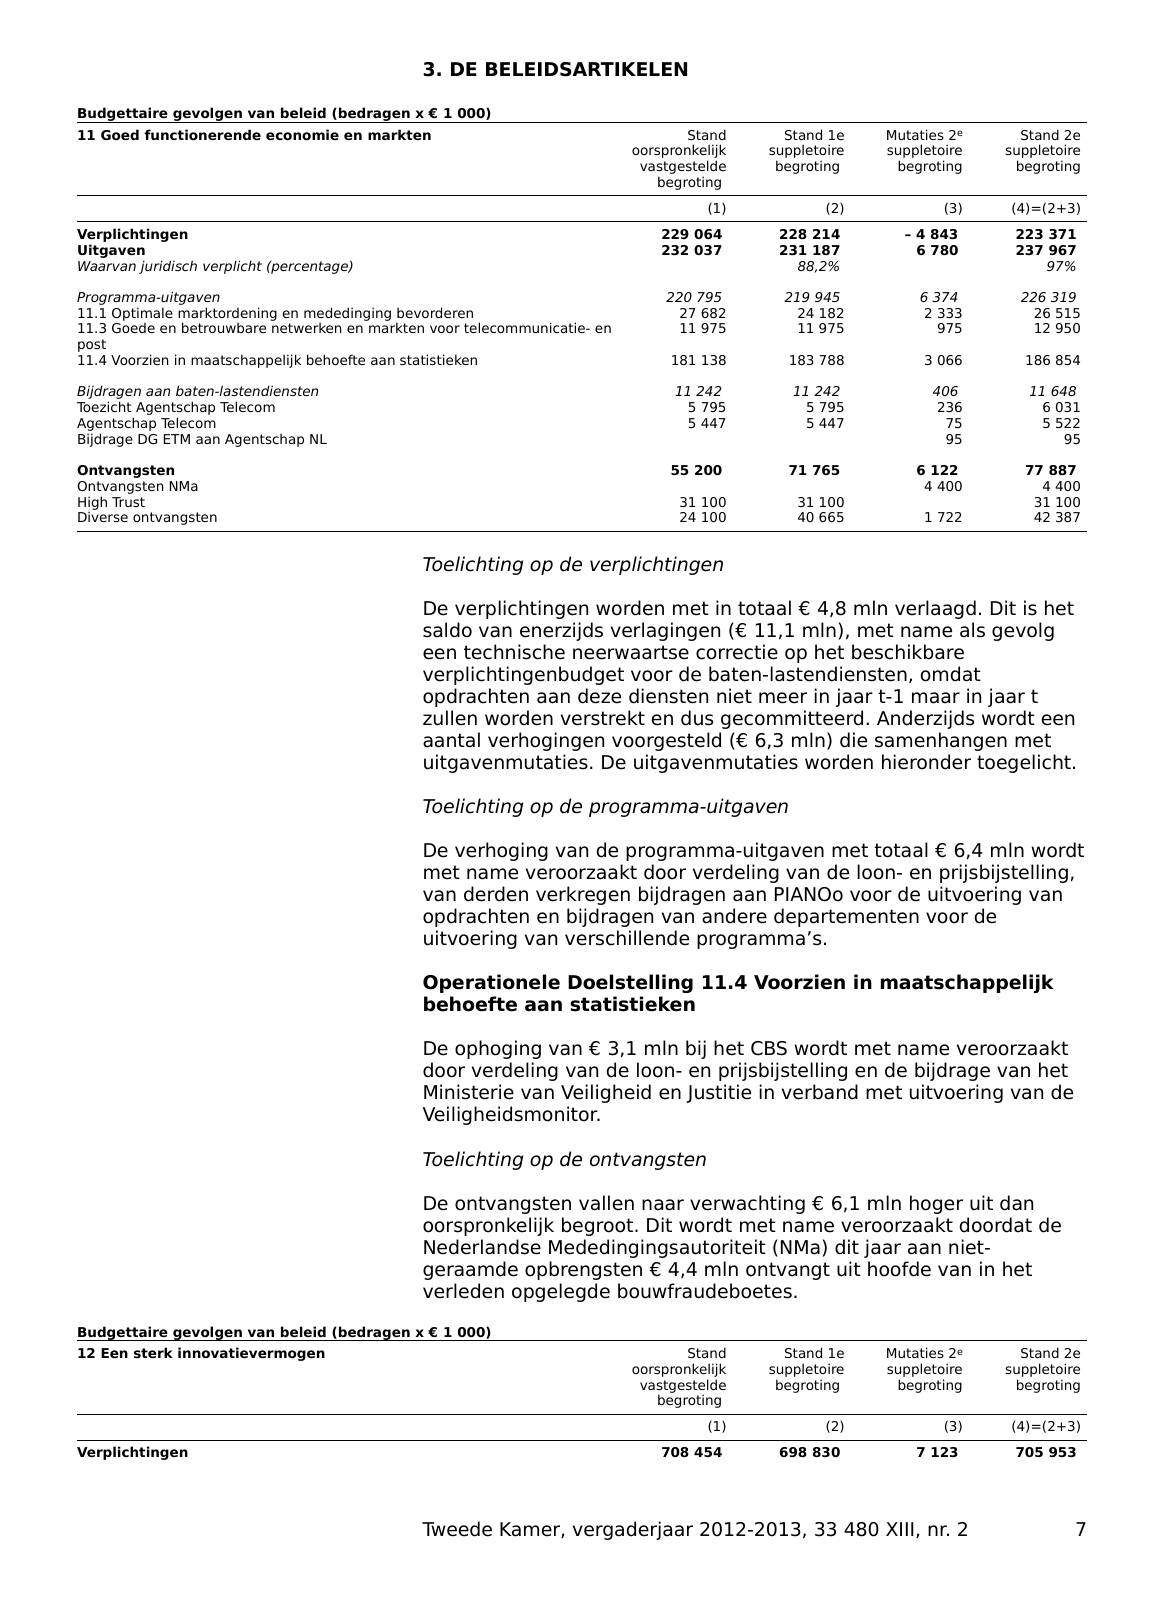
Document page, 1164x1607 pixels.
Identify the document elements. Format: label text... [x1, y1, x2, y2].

table_cell 228 214 [732, 222, 850, 243]
table_cell 11 242 [614, 384, 732, 400]
subtitle Toelichting op de verplichtingen [422, 554, 1087, 576]
subtitle Toelichting op de ontvangsten [422, 1148, 1087, 1170]
table_cell [77, 447, 614, 463]
table_cell 7 123 [850, 1441, 968, 1461]
table_cell [614, 431, 732, 447]
table_cell (4)=(2+3) [969, 1415, 1087, 1439]
table_cell [969, 369, 1087, 384]
table_cell 406 [850, 384, 968, 400]
table_cell [732, 431, 850, 447]
table_cell (3) [850, 196, 968, 221]
table_cell Stand 2e suppletoire begroting [969, 1341, 1087, 1413]
subtitle 3. DE BELEIDSARTIKELEN [422, 59, 1087, 81]
table_cell (3) [850, 1415, 968, 1439]
table_cell 5 795 [732, 400, 850, 416]
table_cell Ontvangsten [77, 463, 614, 479]
table_header Budgettaire gevolgen van beleid (bedragen x € 1 000) [77, 1324, 1087, 1340]
table_cell – 4 843 [850, 222, 968, 243]
table_cell 6 780 [850, 243, 968, 258]
table_cell 42 387 [969, 510, 1087, 531]
table_cell 975 [850, 321, 968, 353]
table_cell [614, 274, 732, 290]
table_cell 2 333 [850, 306, 968, 321]
table_cell 97% [969, 259, 1087, 274]
table_cell Verplichtingen [77, 222, 614, 243]
text De ontvangsten vallen naar verwachting € 6,1 mln hoger uit dan oorspronkelijk begroot. Dit wordt met name veroorzaakt doordat de Nederlandse Mededingingsautoriteit (NMa) dit jaar aan niet-geraamde opbrengsten € 4,4 mln ontvangt uit hoofde van in het verleden opgelegde bouwfraudeboetes. [422, 1193, 1087, 1302]
table_cell 77 887 [969, 463, 1087, 479]
table_cell 11 242 [732, 384, 850, 400]
table_cell 232 037 [614, 243, 732, 258]
table_cell (2) [732, 196, 850, 221]
table_cell 698 830 [732, 1441, 850, 1461]
table_cell Bijdragen aan baten-lastendiensten [77, 384, 614, 400]
table_cell 71 765 [732, 463, 850, 479]
table_cell [969, 274, 1087, 290]
table_cell [614, 447, 732, 463]
table_cell Bijdrage DG ETM aan Agentschap NL [77, 431, 614, 447]
text De ophoging van € 3,1 mln bij het CBS wordt met name veroorzaakt door verdeling van de loon- en prijsbijstelling en de bijdrage van het Ministerie van Veiligheid en Justitie in verband met uitvoering van de Veiligheidsmonitor. [422, 1038, 1087, 1126]
table_cell 11.3 Goede en betrouwbare netwerken en markten voor telecommunicatie- en post [77, 321, 614, 353]
table_cell 11 648 [969, 384, 1087, 400]
table_cell 11.4 Voorzien in maatschappelijk behoefte aan statistieken [77, 353, 614, 368]
table_cell 75 [850, 416, 968, 431]
table_cell 4 400 [850, 479, 968, 494]
table_cell [614, 259, 732, 274]
table_cell 40 665 [732, 510, 850, 531]
table_cell [732, 369, 850, 384]
table_cell (1) [614, 196, 732, 221]
table_cell Stand 1e suppletoire begroting [732, 1341, 850, 1413]
table_cell 12 950 [969, 321, 1087, 353]
table_cell 11.1 Optimale marktordening en mededinging bevorderen [77, 306, 614, 321]
table_cell [850, 494, 968, 510]
table_cell Stand oorspronkelijk vastgestelde begroting [614, 1341, 732, 1413]
table_cell 236 [850, 400, 968, 416]
table_cell [850, 274, 968, 290]
table_cell 24 182 [732, 306, 850, 321]
table_cell 6 122 [850, 463, 968, 479]
table_cell 11 975 [614, 321, 732, 353]
table_cell [77, 196, 614, 221]
table_cell [77, 274, 614, 290]
table_cell 88,2% [732, 259, 850, 274]
table_cell [969, 447, 1087, 463]
table_cell [850, 447, 968, 463]
table_cell [77, 369, 614, 384]
text De verplichtingen worden met in totaal € 4,8 mln verlaagd. Dit is het saldo van enerzijds verlagingen (€ 11,1 mln), met name als gevolg een technische neerwaartse correctie op het beschikbare verplichtingenbudget voor de baten-lastendiensten, omdat opdrachten aan deze diensten niet meer in jaar t-1 maar in jaar t zullen worden verstrekt en dus gecommitteerd. Anderzijds wordt een aantal verhogingen voorgesteld (€ 6,3 mln) die samenhangen met uitgavenmutaties. De uitgavenmutaties worden hieronder toegelicht. [422, 598, 1087, 774]
table_cell 186 854 [969, 353, 1087, 368]
table_cell 11 Goed functionerende economie en markten [77, 123, 614, 195]
table_cell High Trust [77, 494, 614, 510]
subtitle Toelichting op de programma-uitgaven [422, 796, 1087, 818]
table_cell 6 031 [969, 400, 1087, 416]
table_cell 31 100 [969, 494, 1087, 510]
table_cell [732, 447, 850, 463]
table_cell 5 447 [614, 416, 732, 431]
table_cell 237 967 [969, 243, 1087, 258]
table_cell [850, 259, 968, 274]
table_cell Toezicht Agentschap Telecom [77, 400, 614, 416]
table_cell Agentschap Telecom [77, 416, 614, 431]
table_cell 95 [850, 431, 968, 447]
table_cell [77, 1415, 614, 1439]
table_cell 220 795 [614, 290, 732, 306]
table_cell 5 795 [614, 400, 732, 416]
table_cell 31 100 [732, 494, 850, 510]
table_cell (1) [614, 1415, 732, 1439]
table_cell 12 Een sterk innovatievermogen [77, 1341, 614, 1413]
table_cell Mutaties 2e suppletoire begroting [850, 1341, 968, 1413]
table_cell Stand oorspronkelijk vastgestelde begroting [614, 123, 732, 195]
table_cell 231 187 [732, 243, 850, 258]
table_cell 27 682 [614, 306, 732, 321]
table_cell (4)=(2+3) [969, 196, 1087, 221]
table_cell Stand 1e suppletoire begroting [732, 123, 850, 195]
table_cell Waarvan juridisch verplicht (percentage) [77, 259, 614, 274]
table_cell 226 319 [969, 290, 1087, 306]
table_cell 229 064 [614, 222, 732, 243]
table_cell [732, 274, 850, 290]
table_cell Uitgaven [77, 243, 614, 258]
table_cell 6 374 [850, 290, 968, 306]
table_cell 5 447 [732, 416, 850, 431]
table_cell Mutaties 2e suppletoire begroting [850, 123, 968, 195]
table_cell 24 100 [614, 510, 732, 531]
table_cell Ontvangsten NMa [77, 479, 614, 494]
table_cell Diverse ontvangsten [77, 510, 614, 531]
table_cell [850, 369, 968, 384]
subtitle Operationele Doelstelling 11.4 Voorzien in maatschappelijk behoefte aan statistieken [422, 972, 1087, 1016]
table_cell 181 138 [614, 353, 732, 368]
table_cell (2) [732, 1415, 850, 1439]
table_cell 5 522 [969, 416, 1087, 431]
table_cell Programma-uitgaven [77, 290, 614, 306]
table_cell 183 788 [732, 353, 850, 368]
text De verhoging van de programma-uitgaven met totaal € 6,4 mln wordt met name veroorzaakt door verdeling van de loon- en prijsbijstelling, van derden verkregen bijdragen aan PIANOo voor de uitvoering van opdrachten en bijdragen van andere departementen voor de uitvoering van verschillende programma’s. [422, 840, 1087, 950]
table_cell 11 975 [732, 321, 850, 353]
table_cell 705 953 [969, 1441, 1087, 1461]
table_cell [614, 369, 732, 384]
table_cell 26 515 [969, 306, 1087, 321]
table_cell 95 [969, 431, 1087, 447]
table_cell [614, 479, 732, 494]
table_cell Verplichtingen [77, 1441, 614, 1461]
table_cell 223 371 [969, 222, 1087, 243]
table_cell 4 400 [969, 479, 1087, 494]
table_cell 708 454 [614, 1441, 732, 1461]
table_cell [732, 479, 850, 494]
table_cell 1 722 [850, 510, 968, 531]
table_cell 31 100 [614, 494, 732, 510]
table_cell 55 200 [614, 463, 732, 479]
table_cell Stand 2e suppletoire begroting [969, 123, 1087, 195]
table_header Budgettaire gevolgen van beleid (bedragen x € 1 000) [77, 106, 1087, 122]
table_cell 3 066 [850, 353, 968, 368]
table_cell 219 945 [732, 290, 850, 306]
